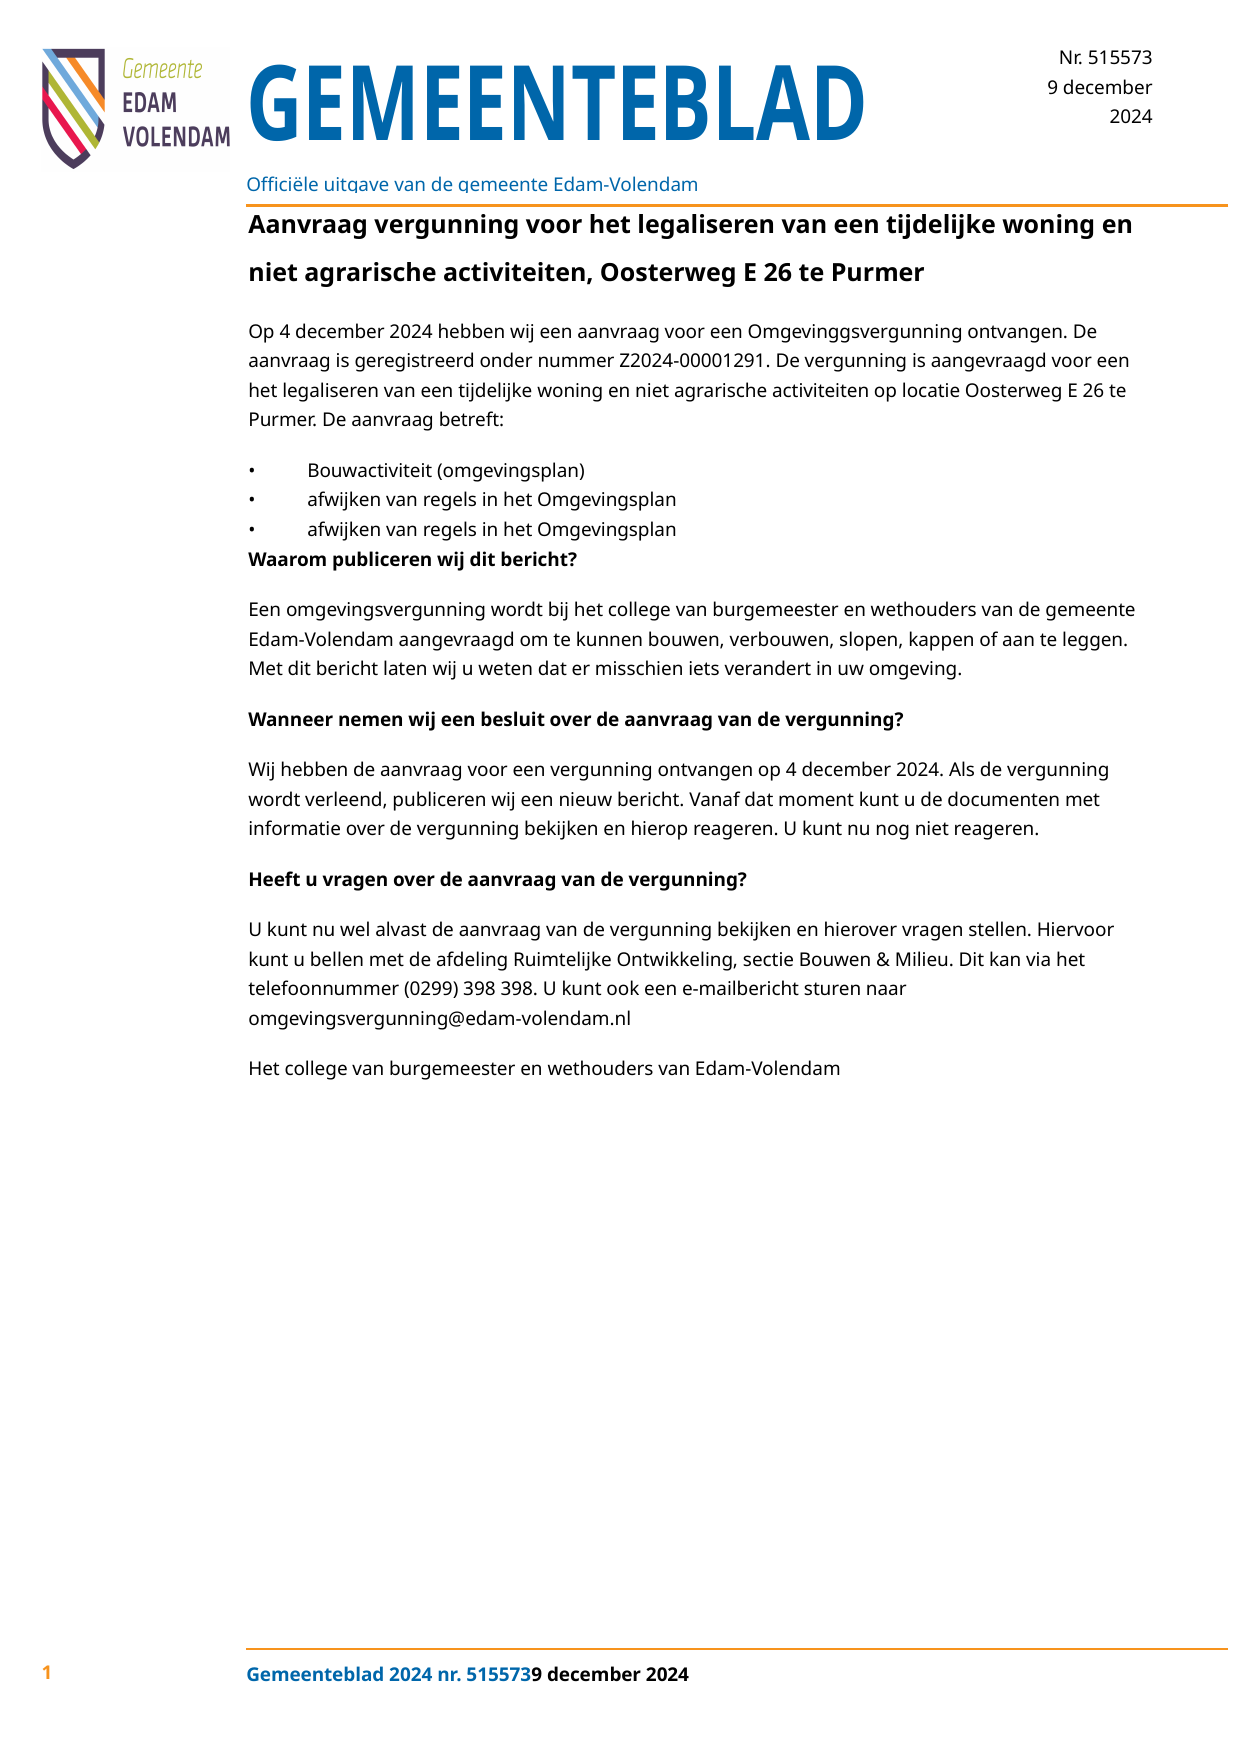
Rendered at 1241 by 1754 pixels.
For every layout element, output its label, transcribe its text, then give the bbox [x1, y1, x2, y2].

text U kunt nu wel alvast de aanvraag van de vergunning bekijken en hierover vragen stellen. Hiervoor kunt u bellen met de afdeling Ruimtelijke Ontwikkeling, sectie Bouwen & Milieu. Dit kan via het telefoonnummer (0299) 398 398. U kunt ook een e-mailbericht sturen naar omgevingsvergunning@edam-volendam.nl [248, 916, 1152, 1031]
text Aanvraag vergunning voor het legaliseren van een tijdelijke woning en niet agrarische activiteiten, Oosterweg E 26 te Purmer [248, 207, 1152, 288]
text Heeft u vragen over de aanvraag van de vergunning? [248, 866, 1152, 892]
list Bouwactiviteit (omgevingsplan) [248, 457, 1152, 483]
picture [41, 47, 231, 172]
text Waarom publiceren wij dit bericht? [248, 546, 1152, 572]
list afwijken van regels in het Omgevingsplan [248, 516, 1152, 542]
text Een omgevingsvergunning wordt bij het college van burgemeester en wethouders van de gemeente Edam-Volendam aangevraagd om te kunnen bouwen, verbouwen, slopen, kappen of aan te leggen. Met dit bericht laten wij u weten dat er misschien iets verandert in uw omgeving. [248, 596, 1152, 681]
list afwijken van regels in het Omgevingsplan [248, 487, 1152, 512]
text Wij hebben de aanvraag voor een vergunning ontvangen op 4 december 2024. Als de vergunning wordt verleend, publiceren wij een nieuw bericht. Vanaf dat moment kunt u de documenten met informatie over de vergunning bekijken en hierop reageren. U kunt nu nog niet reageren. [248, 756, 1152, 841]
text Het college van burgemeester en wethouders van Edam-Volendam [248, 1055, 1152, 1081]
text Wanneer nemen wij een besluit over de aanvraag van de vergunning? [248, 706, 1152, 732]
text Op 4 december 2024 hebben wij een aanvraag voor een Omgevinggsvergunning ontvangen. De aanvraag is geregistreerd onder nummer Z2024-00001291. De vergunning is aangevraagd voor een het legaliseren van een tijdelijke woning en niet agrarische activiteiten op locatie Oosterweg E 26 te Purmer. De aanvraag betreft: [248, 318, 1152, 432]
